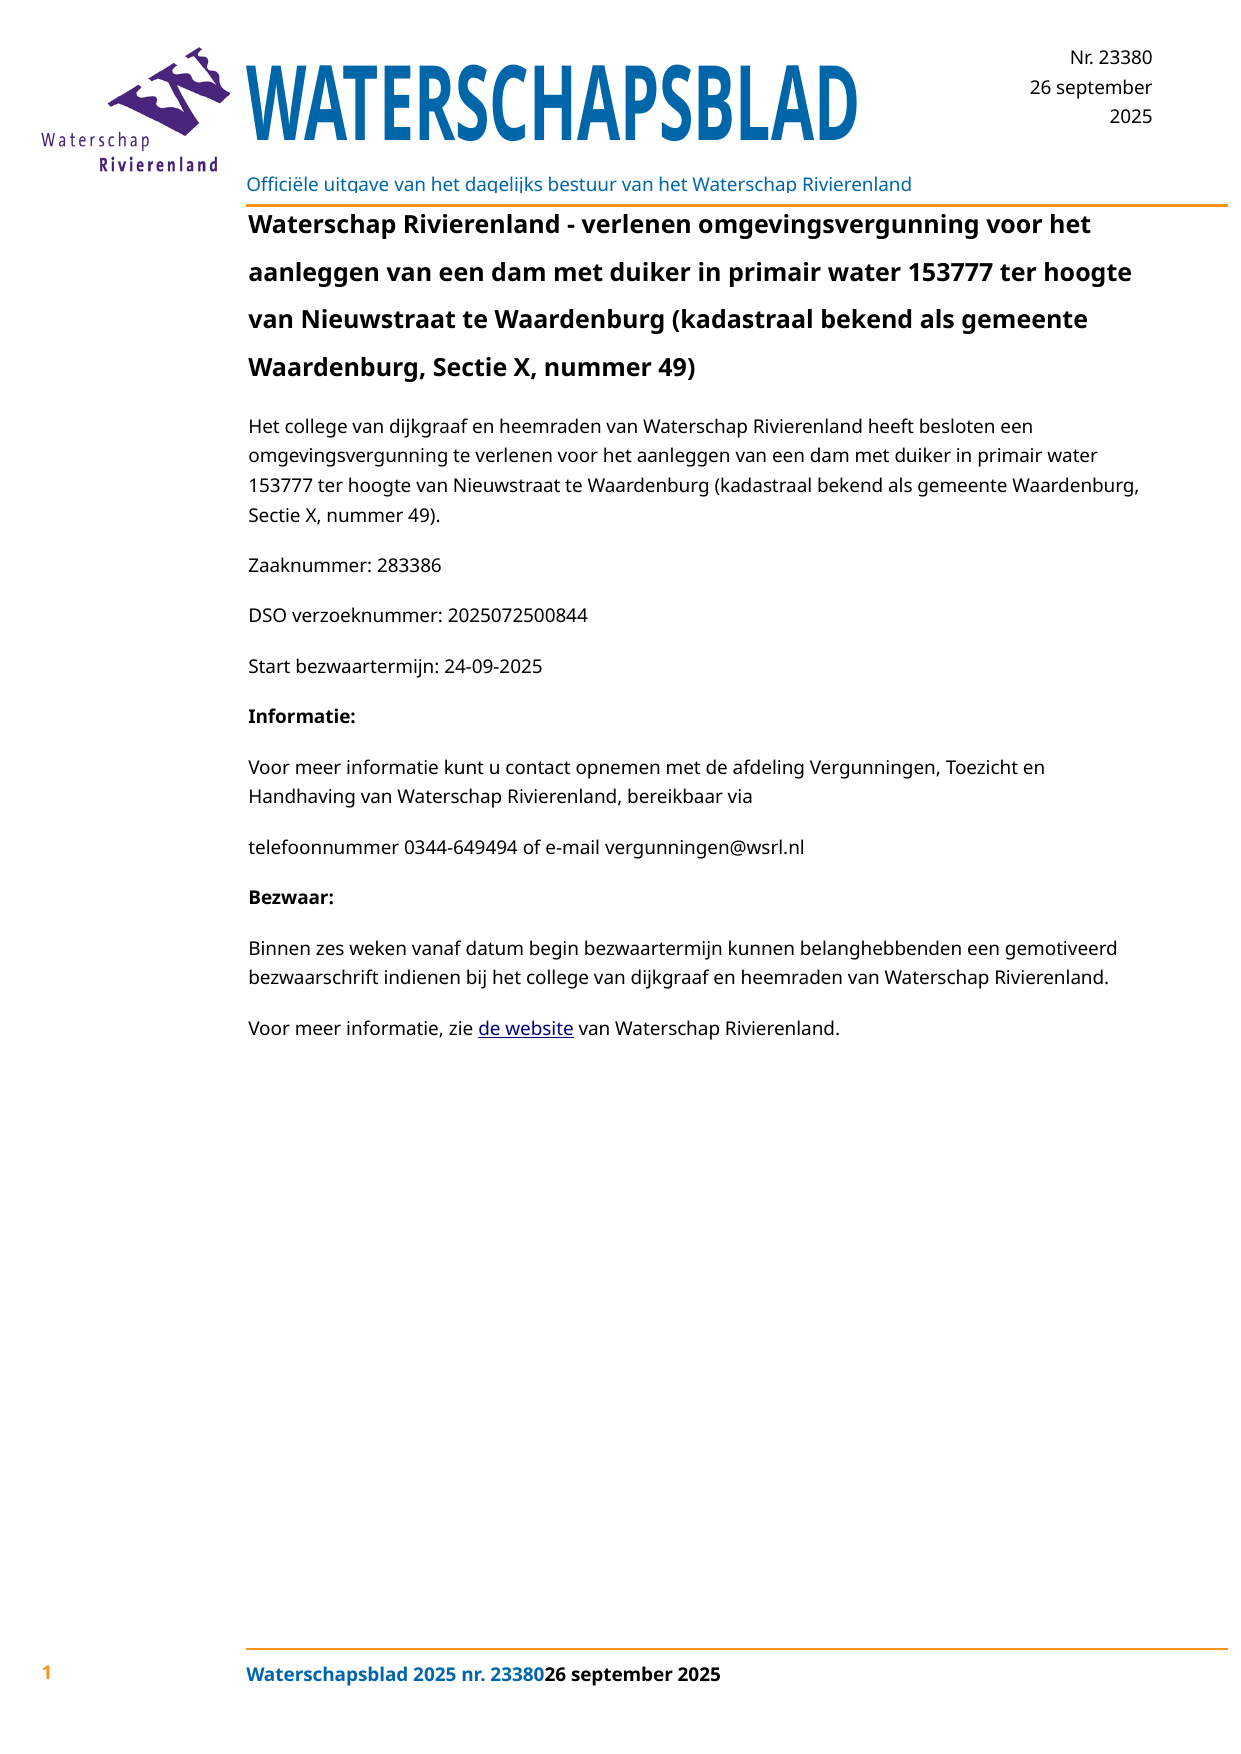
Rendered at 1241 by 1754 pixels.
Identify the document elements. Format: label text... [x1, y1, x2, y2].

picture [41, 47, 231, 172]
text Informatie: [248, 703, 1152, 729]
text Start bezwaartermijn: 24-09-2025 [248, 653, 1152, 679]
text Waterschap Rivierenland - verlenen omgevingsvergunning voor het aanleggen van een dam met duiker in primair water 153777 ter hoogte van Nieuwstraat te Waardenburg (kadastraal bekend als gemeente Waardenburg, Sectie X, nummer 49) [248, 207, 1152, 384]
text Voor meer informatie, zie de website van Waterschap Rivierenland. [248, 1015, 1152, 1041]
text telefoonnummer 0344-649494 of e-mail vergunningen@wsrl.nl [248, 834, 1152, 860]
text Het college van dijkgraaf en heemraden van Waterschap Rivierenland heeft besloten een omgevingsvergunning te verlenen voor het aanleggen van een dam met duiker in primair water 153777 ter hoogte van Nieuwstraat te Waardenburg (kadastraal bekend als gemeente Waardenburg, Sectie X, nummer 49). [248, 413, 1152, 528]
text Bezwaar: [248, 884, 1152, 910]
text DSO verzoeknummer: 2025072500844 [248, 603, 1152, 628]
text Zaaknummer: 283386 [248, 552, 1152, 578]
text Binnen zes weken vanaf datum begin bezwaartermijn kunnen belanghebbenden een gemotiveerd bezwaarschrift indienen bij het college van dijkgraaf en heemraden van Waterschap Rivierenland. [248, 935, 1152, 990]
text Voor meer informatie kunt u contact opnemen met de afdeling Vergunningen, Toezicht en Handhaving van Waterschap Rivierenland, bereikbaar via [248, 754, 1152, 809]
